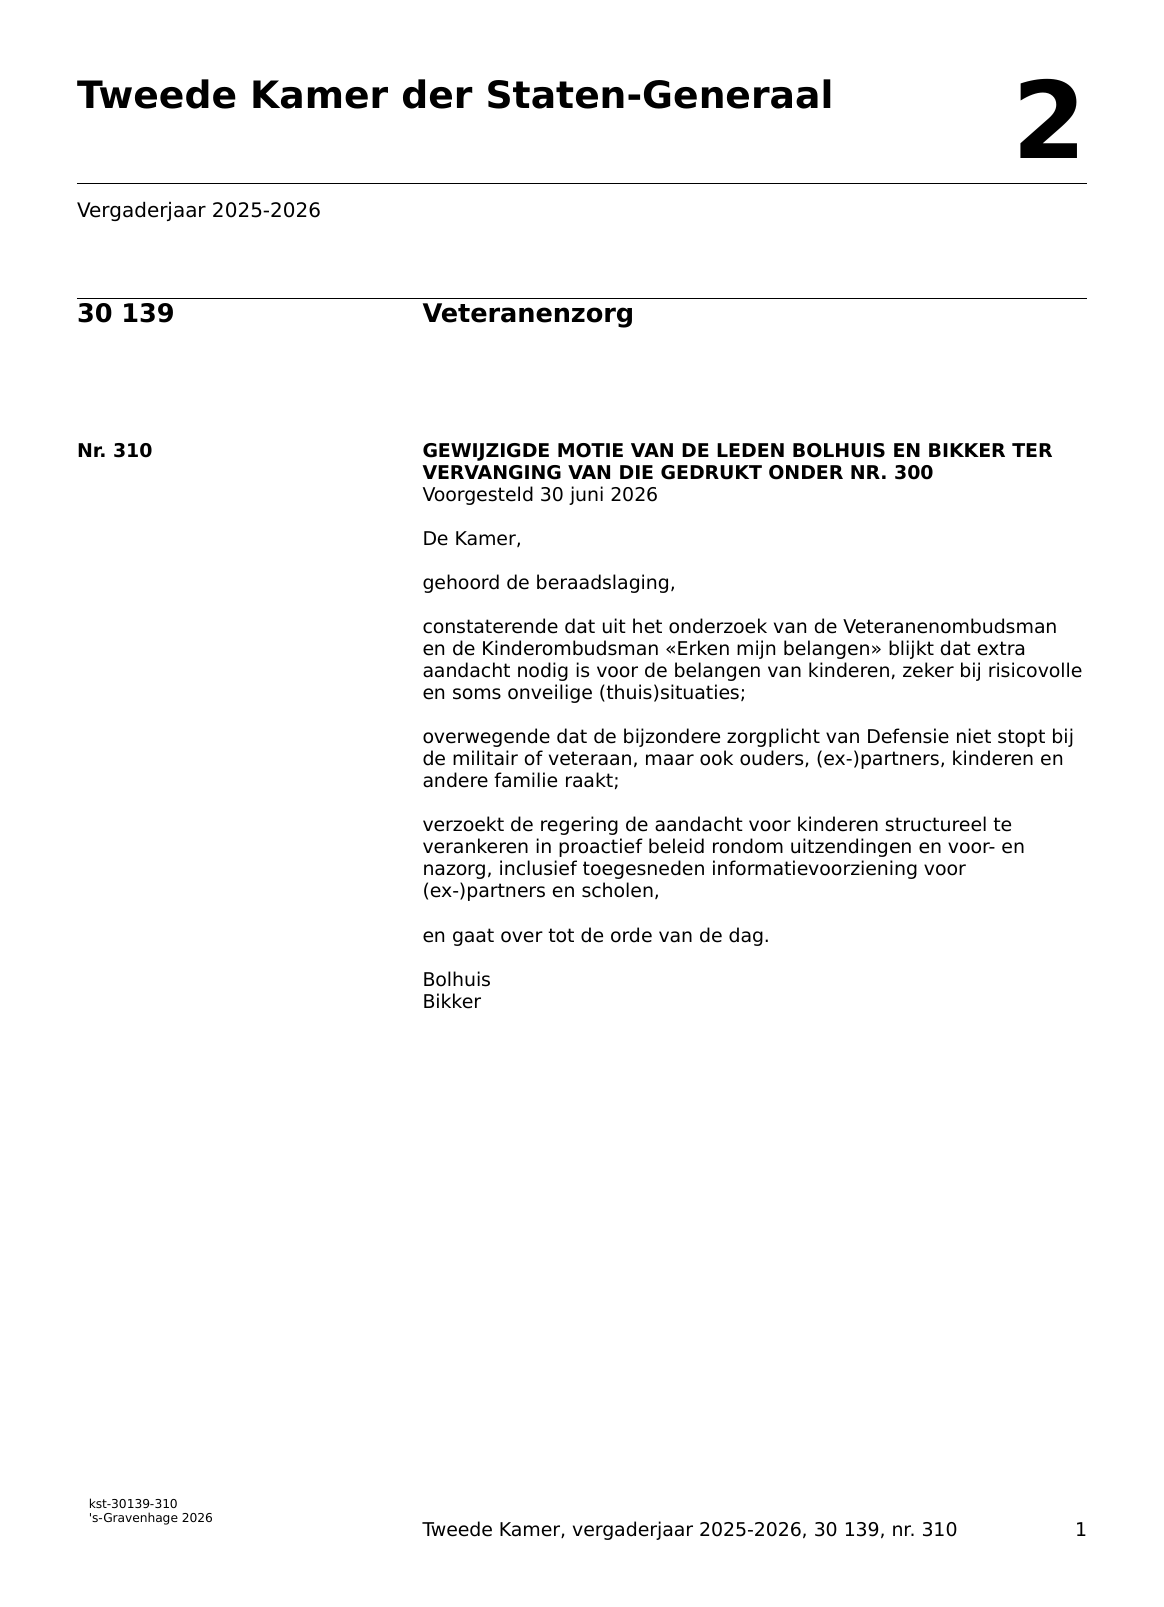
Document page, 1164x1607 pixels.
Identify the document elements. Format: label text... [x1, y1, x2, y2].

table_header 2 [886, 59, 1087, 183]
text Bolhuis [422, 969, 1087, 991]
text Voorgesteld 30 juni 2026 [422, 484, 1087, 506]
text Bikker [422, 991, 1087, 1013]
table_cell Vergaderjaar 2025-2026 [77, 184, 1087, 298]
text 's-Gravenhage 2026 [88, 1511, 323, 1525]
text constaterende dat uit het onderzoek van de Veteranenombudsman en de Kinderombudsman «Erken mijn belangen» blijkt dat extra aandacht nodig is voor de belangen van kinderen, zeker bij risicovolle en soms onveilige (thuis)situaties; [422, 616, 1087, 704]
text en gaat over tot de orde van de dag. [422, 924, 1087, 946]
subtitle 30 139 Veteranenzorg [77, 299, 1087, 329]
text overwegende dat de bijzondere zorgplicht van Defensie niet stopt bij de militair of veteraan, maar ook ouders, (ex-)partners, kinderen en andere familie raakt; [422, 726, 1087, 792]
table_header Tweede Kamer der Staten-Generaal [77, 59, 886, 183]
text De Kamer, [422, 528, 1087, 550]
subtitle Nr. 310 GEWIJZIGDE MOTIE VAN DE LEDEN BOLHUIS EN BIKKER TER VERVANGING VAN DIE GEDRUKT ONDER NR. 300 [77, 440, 1087, 484]
text verzoekt de regering de aandacht voor kinderen structureel te verankeren in proactief beleid rondom uitzendingen en voor- en nazorg, inclusief toegesneden informatievoorziening voor (ex-)partners en scholen, [422, 814, 1087, 902]
text gehoord de beraadslaging, [422, 572, 1087, 594]
text kst-30139-310 [88, 1497, 323, 1511]
